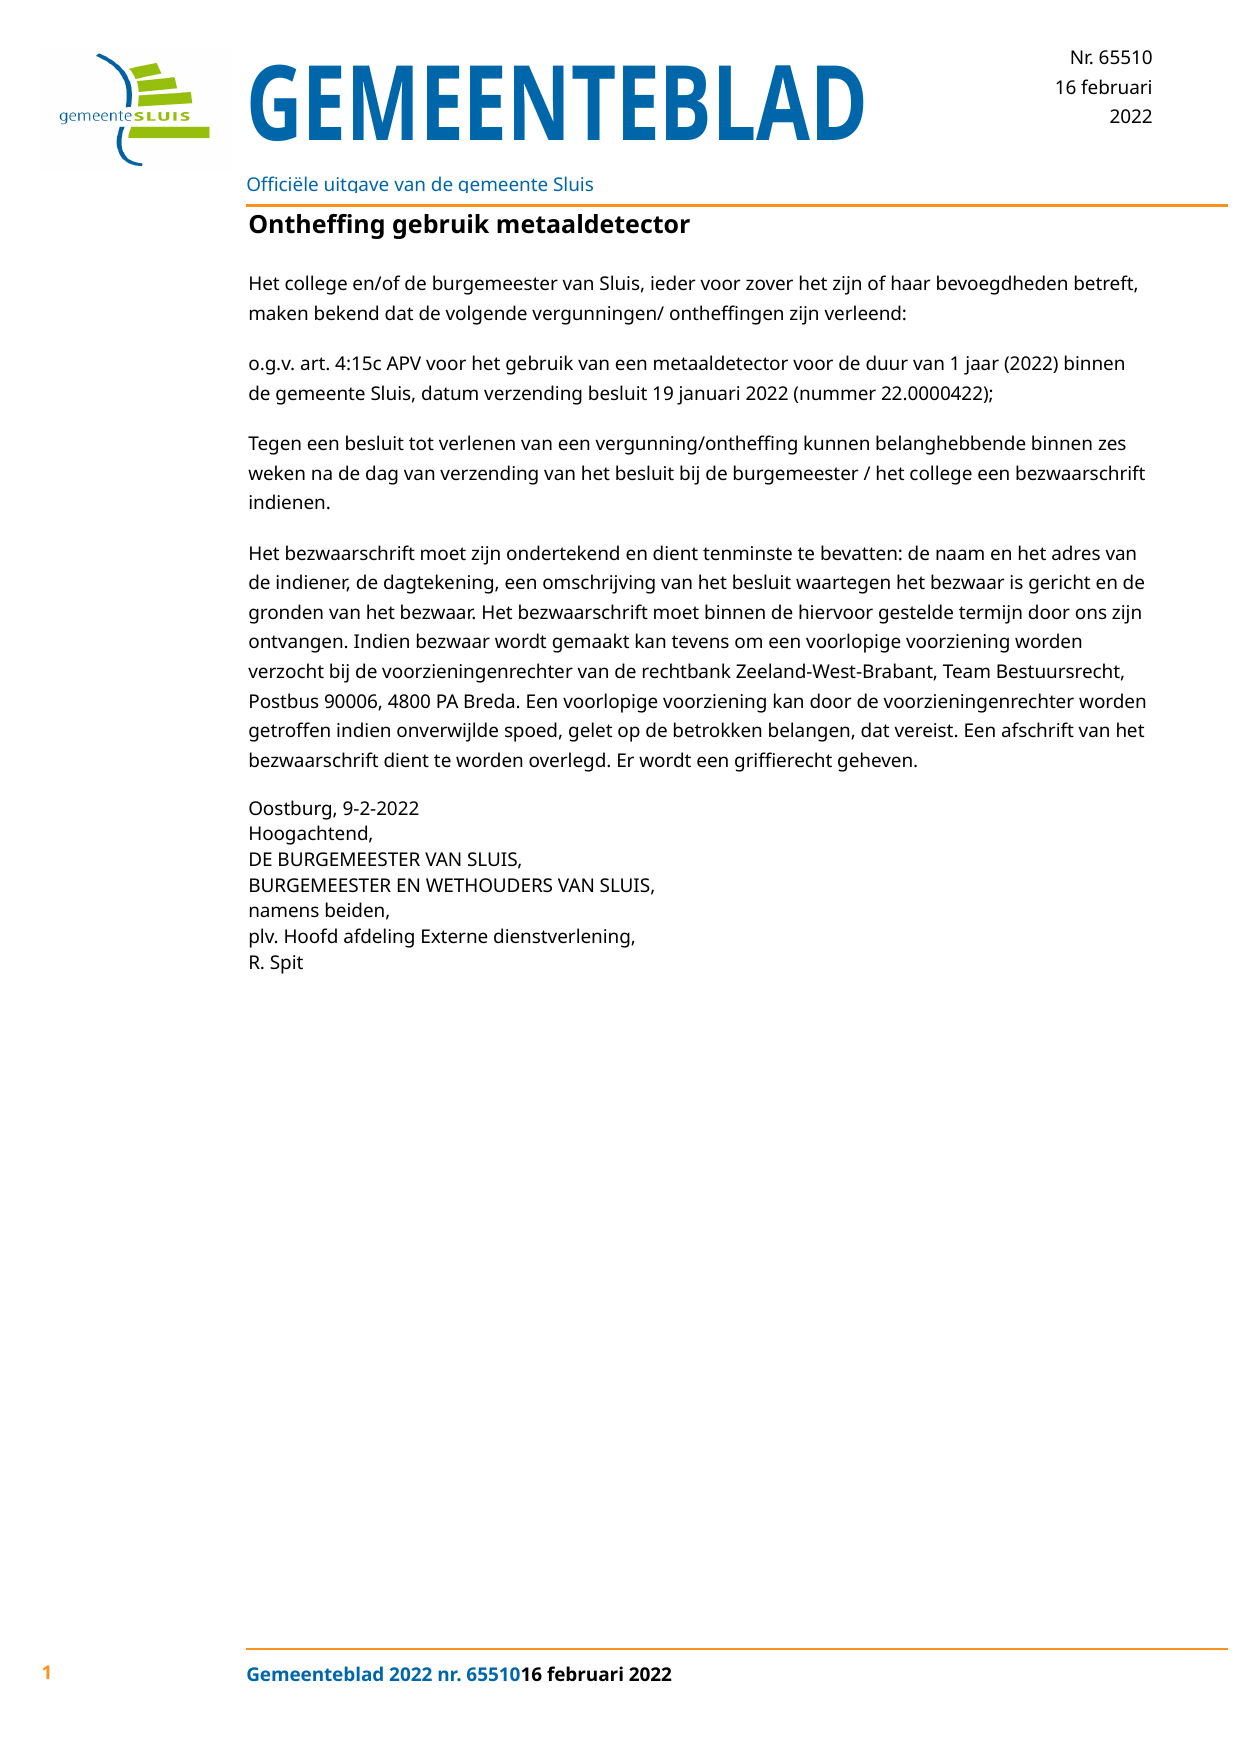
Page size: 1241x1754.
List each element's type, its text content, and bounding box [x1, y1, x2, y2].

picture [41, 47, 231, 172]
text Het college en/of de burgemeester van Sluis, ieder voor zover het zijn of haar bevoegdheden betreft, maken bekend dat de volgende vergunningen/ ontheffingen zijn verleend: [248, 270, 1152, 326]
text plv. Hoofd afdeling Externe dienstverlening, [248, 923, 1152, 949]
text Tegen een besluit tot verlenen van een vergunning/ontheffing kunnen belanghebbende binnen zes weken na de dag van verzending van het besluit bij de burgemeester / het college een bezwaarschrift indienen. [248, 430, 1152, 515]
text DE BURGEMEESTER VAN SLUIS, [248, 846, 1152, 872]
text o.g.v. art. 4:15c APV voor het gebruik van een metaaldetector voor de duur van 1 jaar (2022) binnen de gemeente Sluis, datum verzending besluit 19 januari 2022 (nummer 22.0000422); [248, 350, 1152, 406]
text Oostburg, 9-2-2022 [248, 795, 1152, 821]
text BURGEMEESTER EN WETHOUDERS VAN SLUIS, [248, 872, 1152, 898]
text R. Spit [248, 949, 1152, 975]
text Het bezwaarschrift moet zijn ondertekend en dient tenminste te bevatten: de naam en het adres van de indiener, de dagtekening, een omschrijving van het besluit waartegen het bezwaar is gericht en de gronden van het bezwaar. Het bezwaarschrift moet binnen de hiervoor gestelde termijn door ons zijn ontvangen. Indien bezwaar wordt gemaakt kan tevens om een voorlopige voorziening worden verzocht bij de voorzieningenrechter van de rechtbank Zeeland-West-Brabant, Team Bestuursrecht, Postbus 90006, 4800 PA Breda. Een voorlopige voorziening kan door de voorzieningenrechter worden getroffen indien onverwijlde spoed, gelet op de betrokken belangen, dat vereist. Een afschrift van het bezwaarschrift dient te worden overlegd. Er wordt een griffierecht geheven. [248, 540, 1152, 773]
text Ontheffing gebruik metaaldetector [248, 207, 1152, 241]
text namens beiden, [248, 898, 1152, 923]
text Hoogachtend, [248, 821, 1152, 846]
